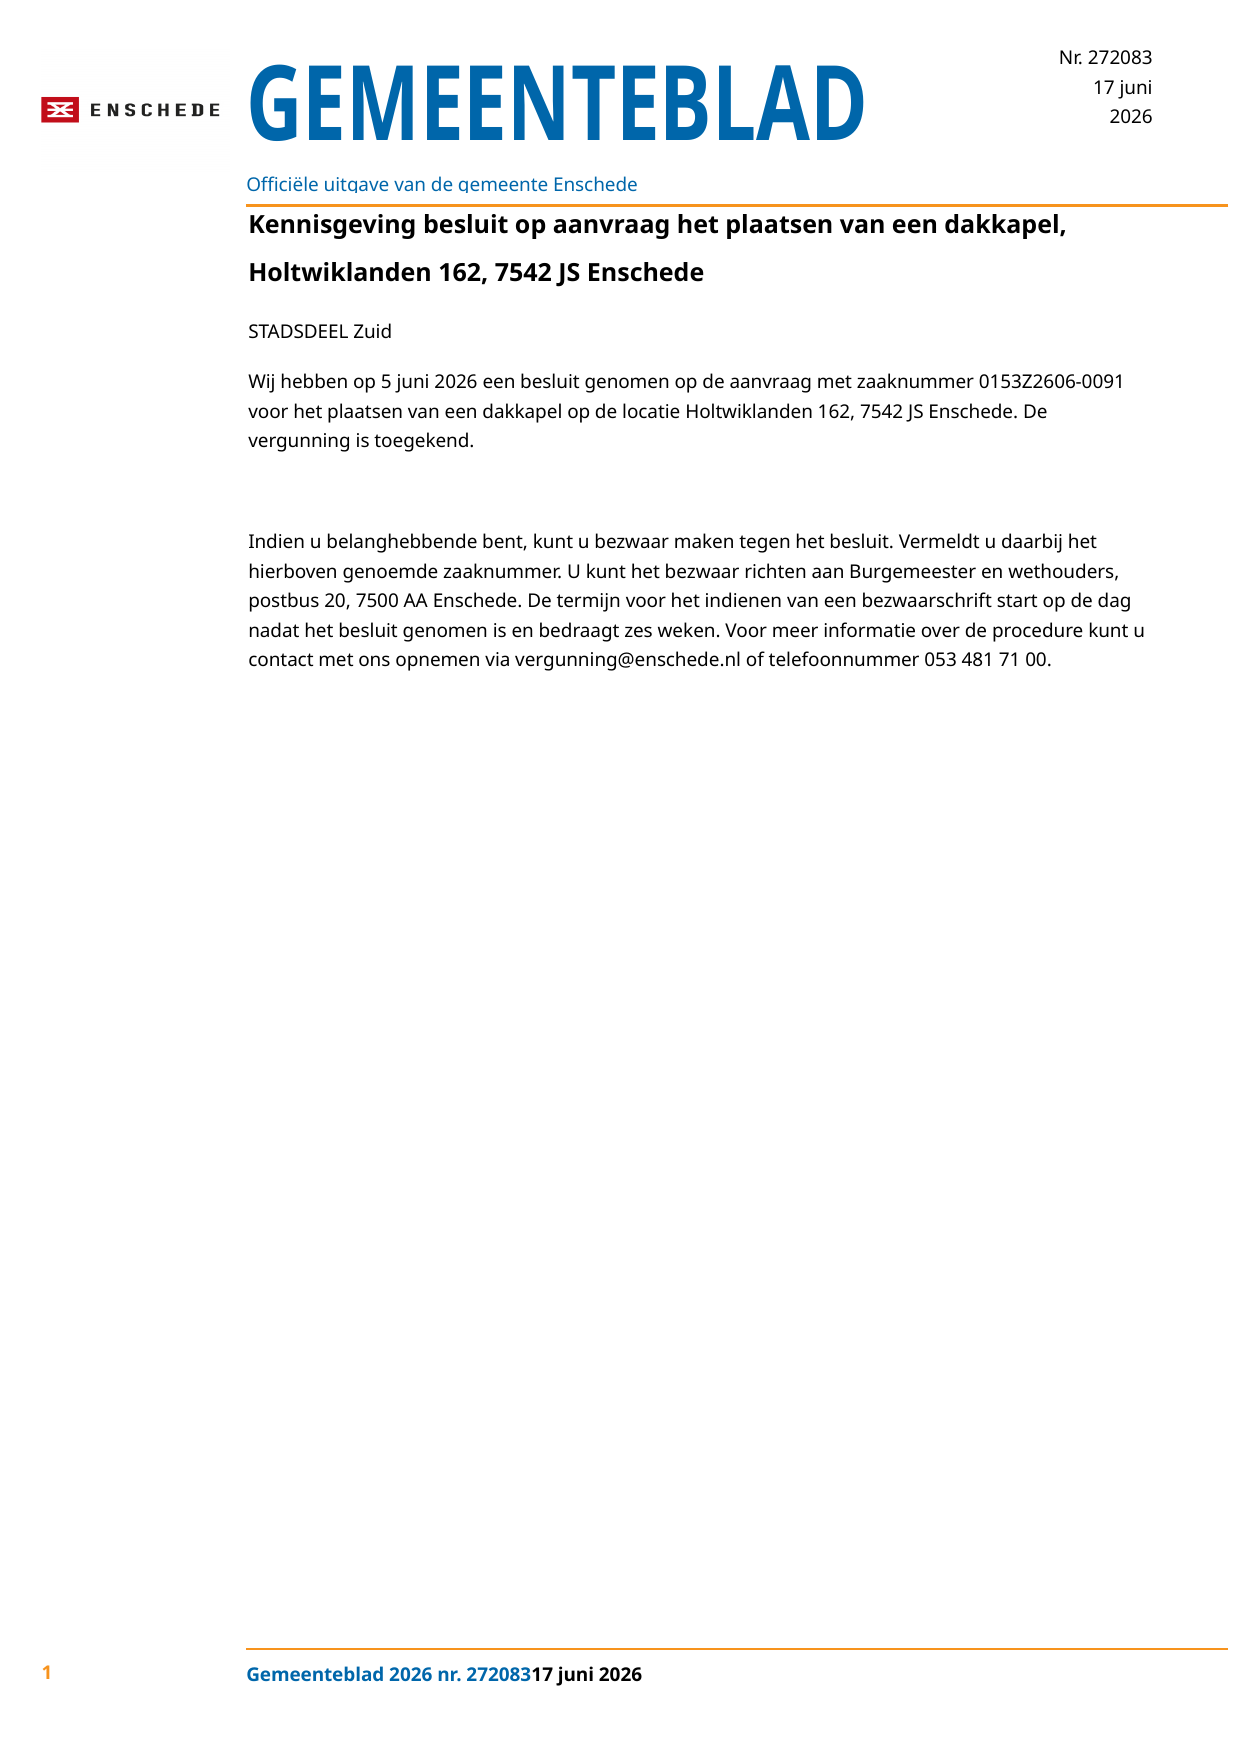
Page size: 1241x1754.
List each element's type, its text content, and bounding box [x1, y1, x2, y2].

text Wij hebben op 5 juni 2026 een besluit genomen op de aanvraag met zaaknummer 0153Z2606-0091 voor het plaatsen van een dakkapel op de locatie Holtwiklanden 162, 7542 JS Enschede. De vergunning is toegekend. [248, 368, 1152, 453]
picture [41, 47, 231, 172]
text STADSDEEL Zuid [248, 318, 1152, 344]
text Kennisgeving besluit op aanvraag het plaatsen van een dakkapel, Holtwiklanden 162, 7542 JS Enschede [248, 207, 1152, 288]
text Indien u belanghebbende bent, kunt u bezwaar maken tegen het besluit. Vermeldt u daarbij het hierboven genoemde zaaknummer. U kunt het bezwaar richten aan Burgemeester en wethouders, postbus 20, 7500 AA Enschede. De termijn voor het indienen van een bezwaarschrift start op de dag nadat het besluit genomen is en bedraagt zes weken. Voor meer informatie over de procedure kunt u contact met ons opnemen via vergunning@enschede.nl of telefoonnummer 053 481 71 00. [248, 528, 1152, 672]
